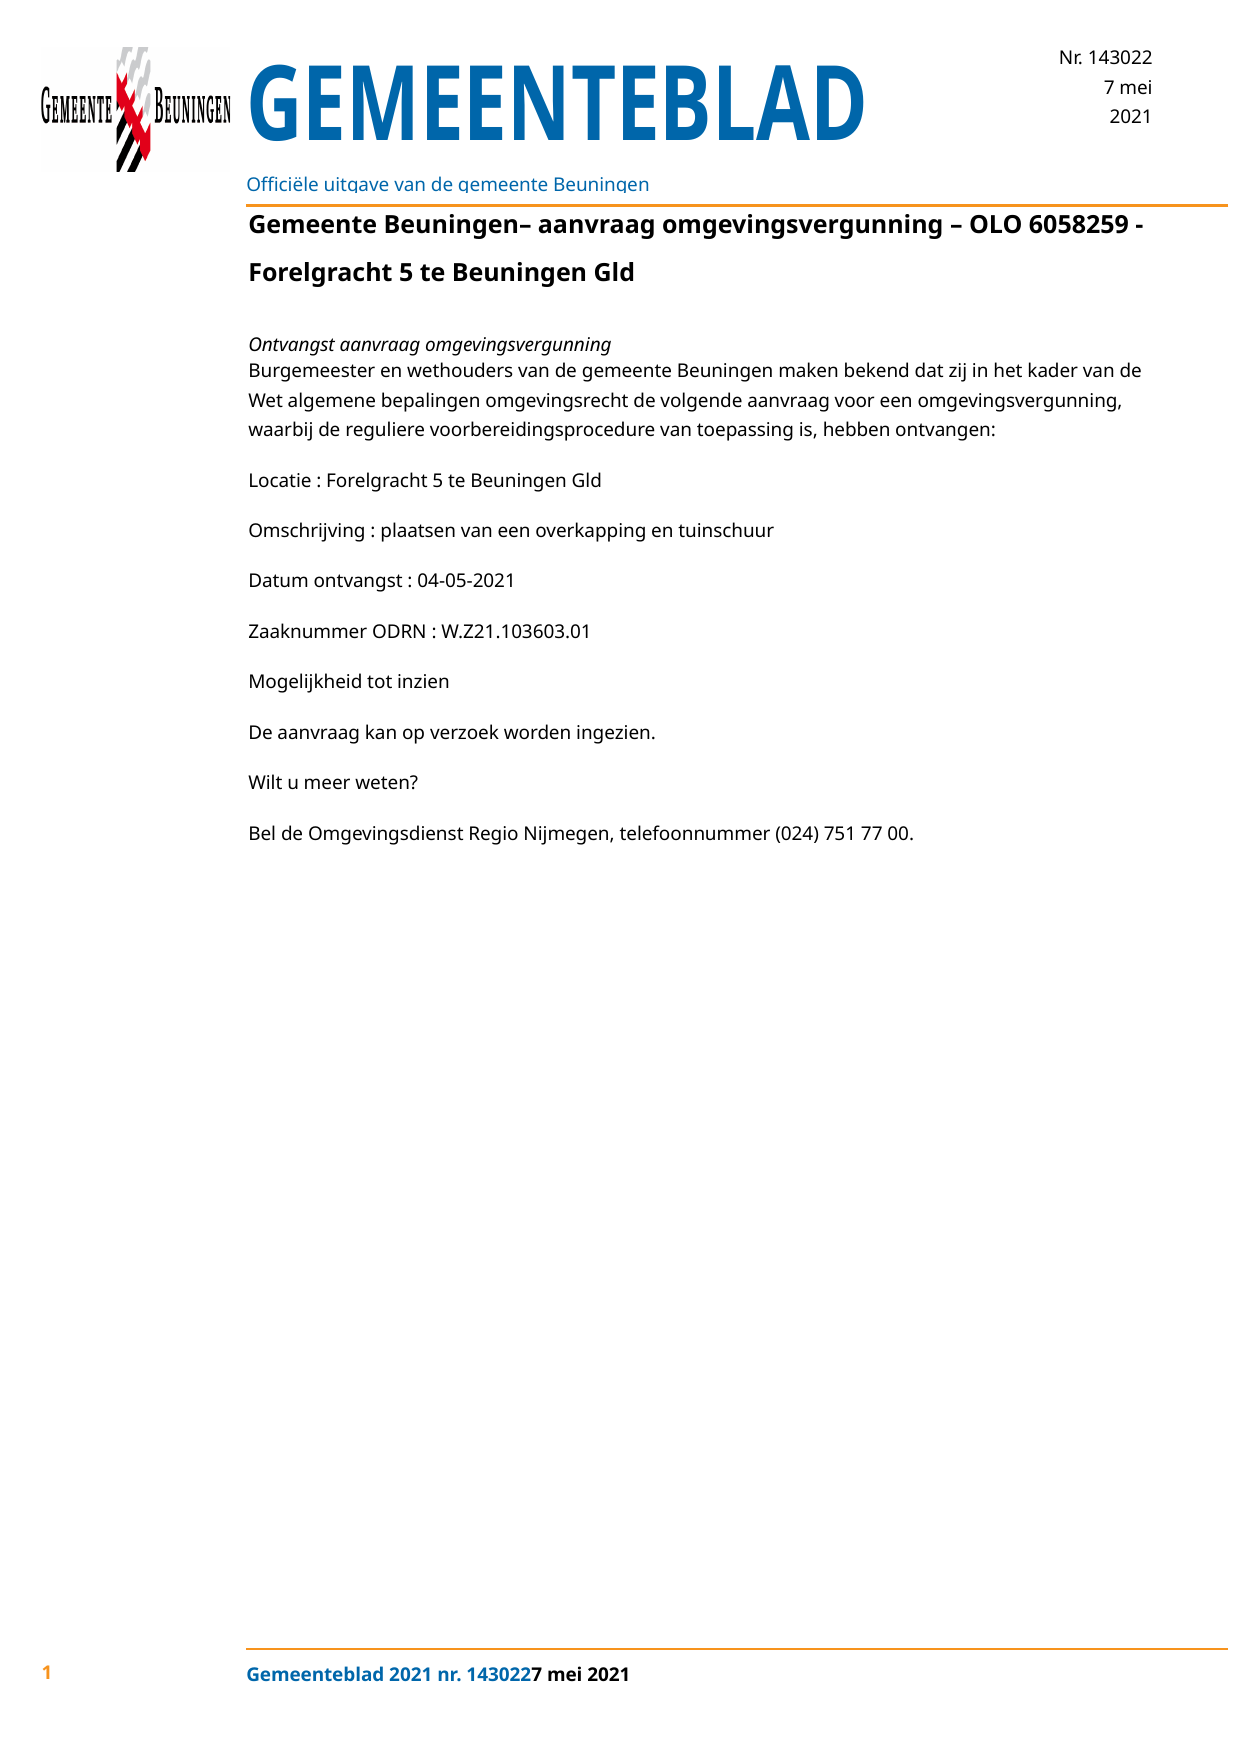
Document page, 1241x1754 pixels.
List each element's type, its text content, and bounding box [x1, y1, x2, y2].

text Gemeente Beuningen– aanvraag omgevingsvergunning – OLO 6058259 - Forelgracht 5 te Beuningen Gld [248, 207, 1152, 288]
picture [41, 47, 231, 172]
text Datum ontvangst : 04-05-2021 [248, 568, 1152, 593]
text Locatie : Forelgracht 5 te Beuningen Gld [248, 467, 1152, 492]
text Ontvangst aanvraag omgevingsvergunning [248, 331, 1152, 357]
text De aanvraag kan op verzoek worden ingezien. [248, 719, 1152, 744]
text Mogelijkheid tot inzien [248, 668, 1152, 694]
text Wilt u meer weten? [248, 769, 1152, 795]
text Omschrijving : plaatsen van een overkapping en tuinschuur [248, 517, 1152, 543]
text Zaaknummer ODRN : W.Z21.103603.01 [248, 618, 1152, 644]
text Burgemeester en wethouders van de gemeente Beuningen maken bekend dat zij in het kader van de Wet algemene bepalingen omgevingsrecht de volgende aanvraag voor een omgevingsvergunning, waarbij de reguliere voorbereidingsprocedure van toepassing is, hebben ontvangen: [248, 357, 1152, 442]
text Bel de Omgevingsdienst Regio Nijmegen, telefoonnummer (024) 751 77 00. [248, 820, 1152, 845]
